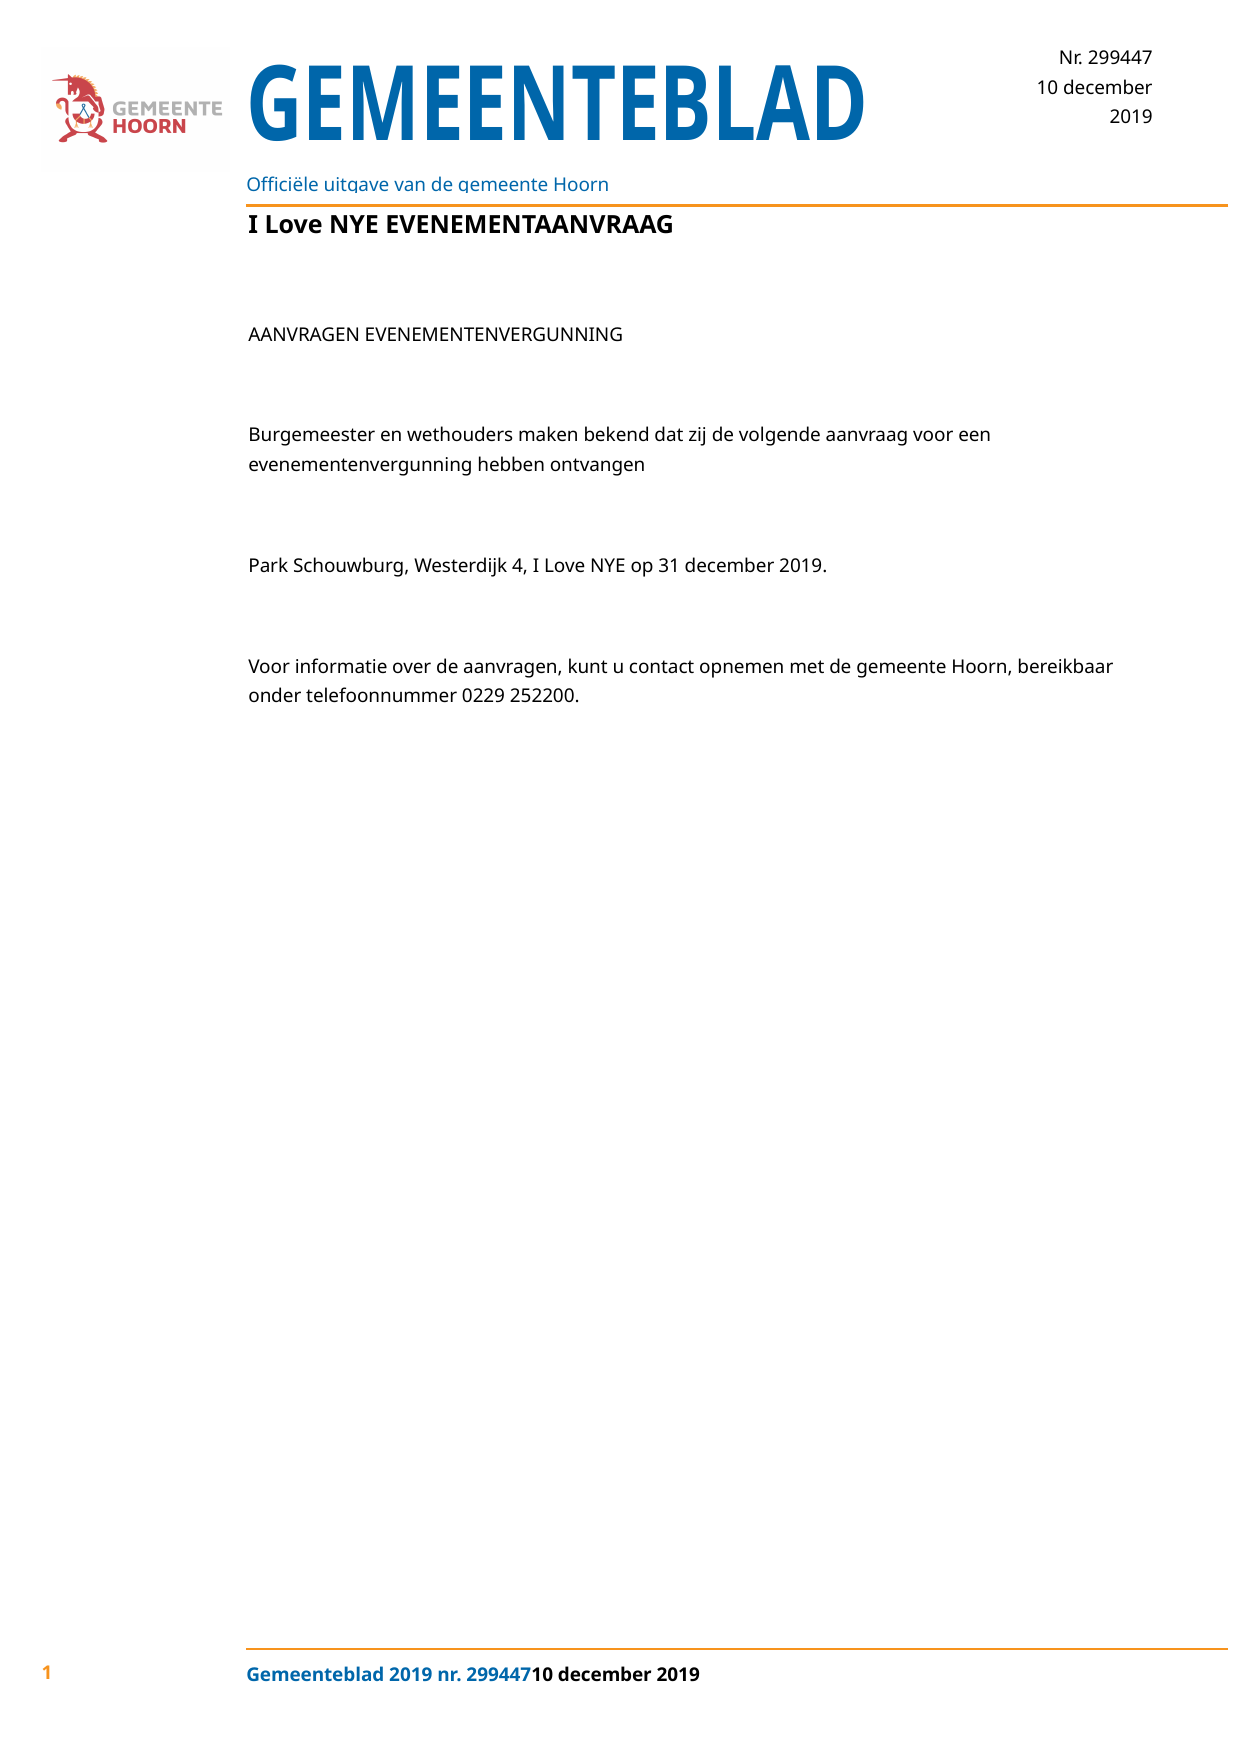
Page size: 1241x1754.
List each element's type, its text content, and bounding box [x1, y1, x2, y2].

text Park Schouwburg, Westerdijk 4, I Love NYE op 31 december 2019. [248, 552, 1152, 578]
picture [41, 47, 231, 172]
text AANVRAGEN EVENEMENTENVERGUNNING [248, 321, 1152, 346]
text Voor informatie over de aanvragen, kunt u contact opnemen met de gemeente Hoorn, bereikbaar onder telefoonnummer 0229 252200. [248, 653, 1152, 708]
text I Love NYE EVENEMENTAANVRAAG [248, 207, 1152, 241]
text Burgemeester en wethouders maken bekend dat zij de volgende aanvraag voor een evenementenvergunning hebben ontvangen [248, 422, 1152, 477]
